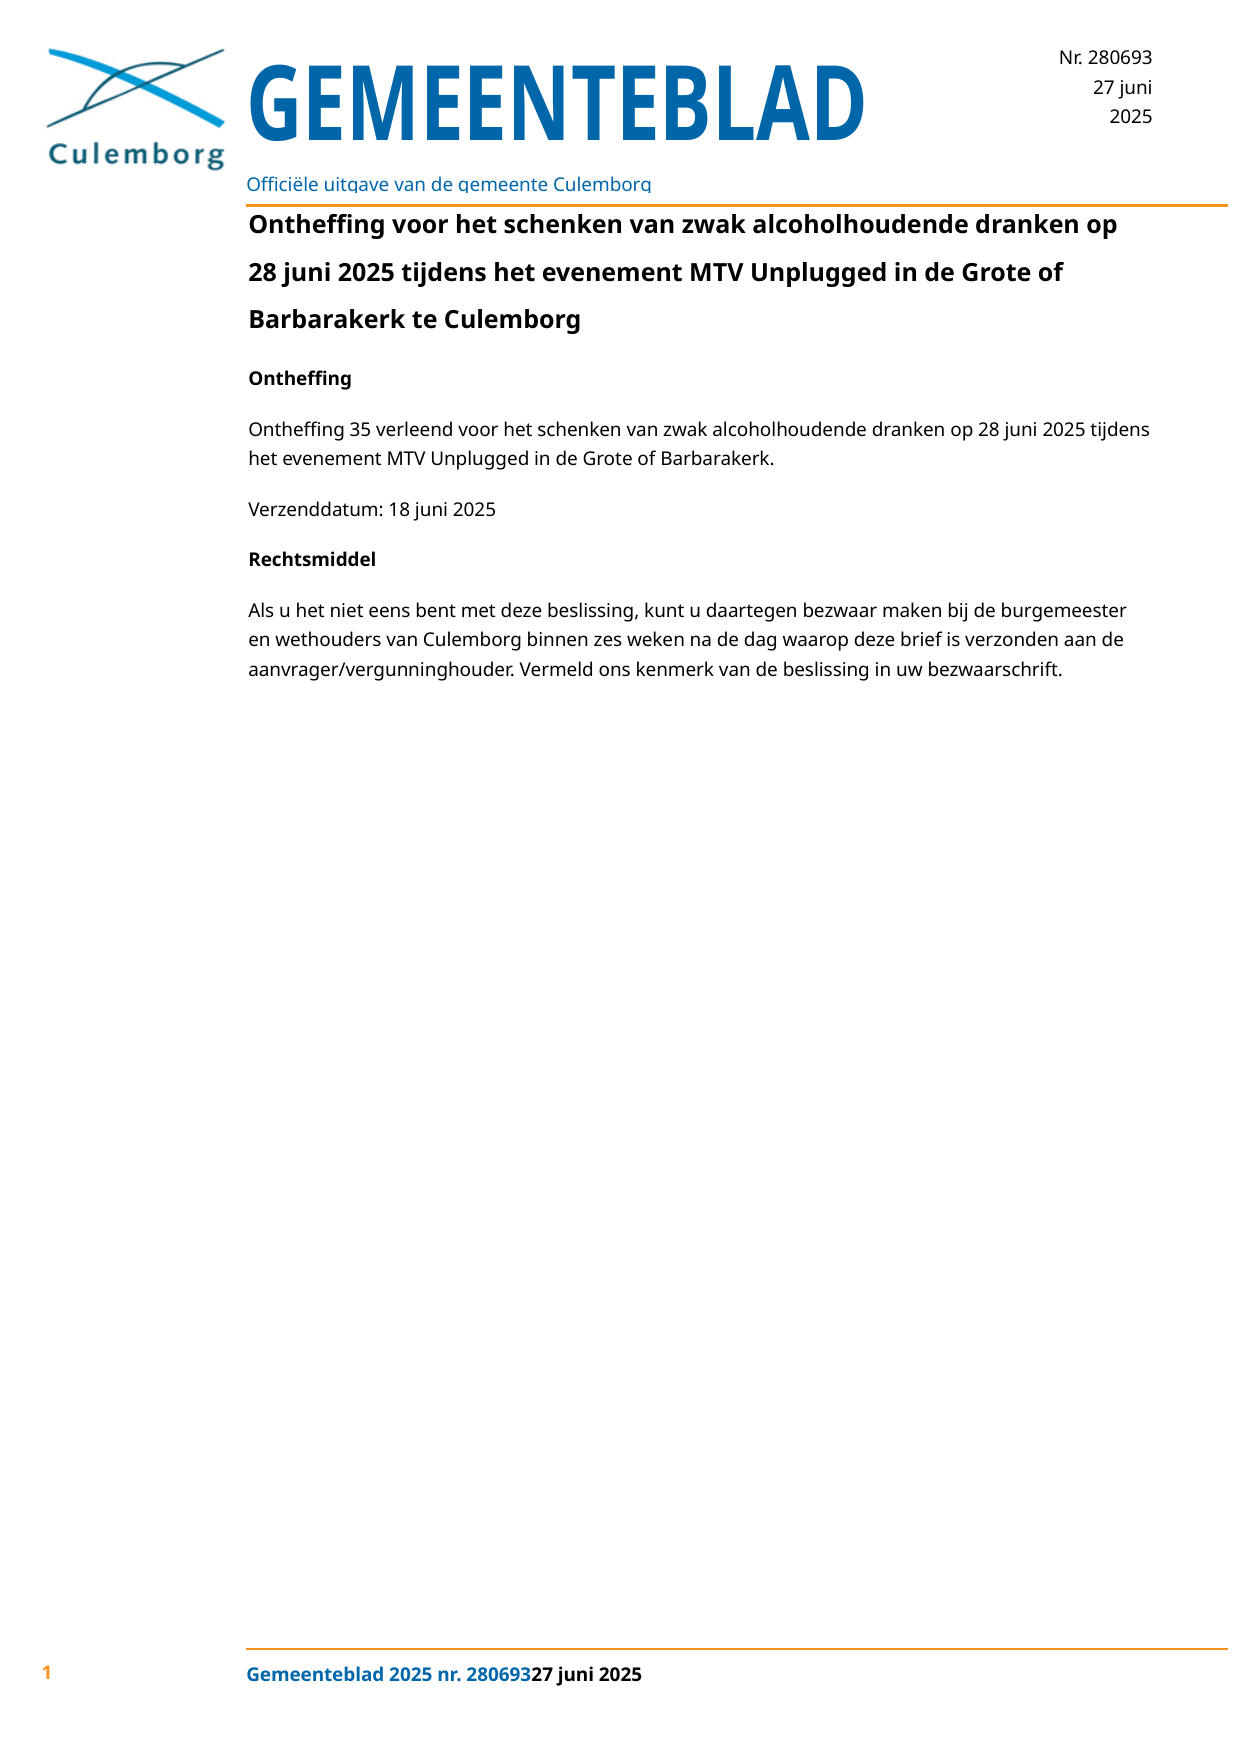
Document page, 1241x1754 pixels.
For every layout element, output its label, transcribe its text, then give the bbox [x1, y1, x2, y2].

text Verzenddatum: 18 juni 2025 [248, 496, 1152, 522]
picture [41, 47, 231, 172]
text Ontheffing voor het schenken van zwak alcoholhoudende dranken op 28 juni 2025 tijdens het evenement MTV Unplugged in de Grote of Barbarakerk te Culemborg [248, 207, 1152, 336]
text Als u het niet eens bent met deze beslissing, kunt u daartegen bezwaar maken bij de burgemeester en wethouders van Culemborg binnen zes weken na de dag waarop deze brief is verzonden aan de aanvrager/vergunninghouder. Vermeld ons kenmerk van de beslissing in uw bezwaarschrift. [248, 597, 1152, 682]
text Rechtsmiddel [248, 546, 1152, 572]
text Ontheffing 35 verleend voor het schenken van zwak alcoholhoudende dranken op 28 juni 2025 tijdens het evenement MTV Unplugged in de Grote of Barbarakerk. [248, 416, 1152, 471]
text Ontheffing [248, 366, 1152, 391]
